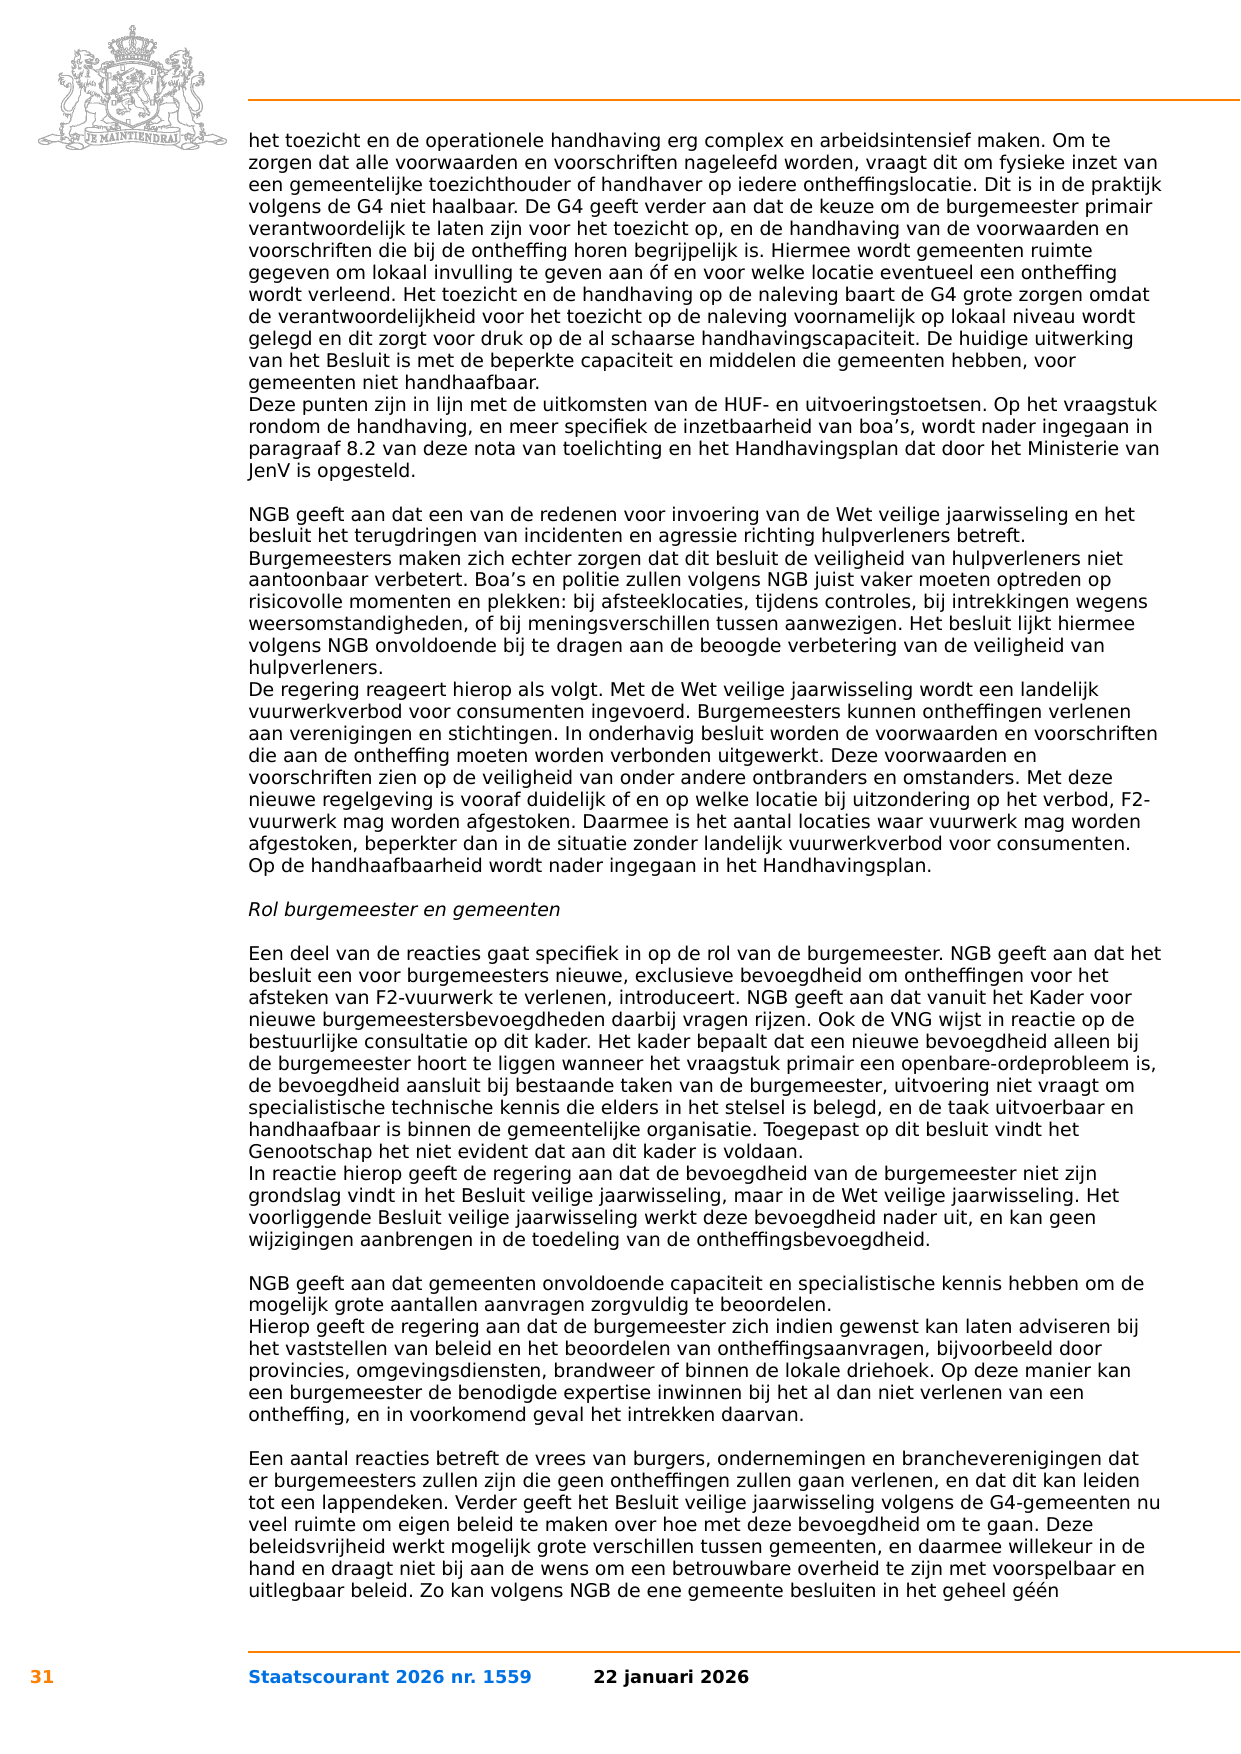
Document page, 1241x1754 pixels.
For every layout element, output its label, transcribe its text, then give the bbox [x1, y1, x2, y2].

text NGB geeft aan dat gemeenten onvoldoende capaciteit en specialistische kennis hebben om de mogelijk grote aantallen aanvragen zorgvuldig te beoordelen. [248, 1272, 1163, 1316]
text De regering reageert hierop als volgt. Met de Wet veilige jaarwisseling wordt een landelijk vuurwerkverbod voor consumenten ingevoerd. Burgemeesters kunnen ontheffingen verlenen aan verenigingen en stichtingen. In onderhavig besluit worden de voorwaarden en voorschriften die aan de ontheffing moeten worden verbonden uitgewerkt. Deze voorwaarden en voorschriften zien op de veiligheid van onder andere ontbranders en omstanders. Met deze nieuwe regelgeving is vooraf duidelijk of en op welke locatie bij uitzondering op het verbod, F2-vuurwerk mag worden afgestoken. Daarmee is het aantal locaties waar vuurwerk mag worden afgestoken, beperkter dan in de situatie zonder landelijk vuurwerkverbod voor consumenten. Op de handhaafbaarheid wordt nader ingegaan in het Handhavingsplan. [248, 679, 1163, 877]
text NGB geeft aan dat een van de redenen voor invoering van de Wet veilige jaarwisseling en het besluit het terugdringen van incidenten en agressie richting hulpverleners betreft. Burgemeesters maken zich echter zorgen dat dit besluit de veiligheid van hulpverleners niet aantoonbaar verbetert. Boa’s en politie zullen volgens NGB juist vaker moeten optreden op risicovolle momenten en plekken: bij afsteeklocaties, tijdens controles, bij intrekkingen wegens weersomstandigheden, of bij meningsverschillen tussen aanwezigen. Het besluit lijkt hiermee volgens NGB onvoldoende bij te dragen aan de beoogde verbetering van de veiligheid van hulpverleners. [248, 503, 1163, 679]
picture [38, 25, 227, 150]
text Een deel van de reacties gaat specifiek in op de rol van de burgemeester. NGB geeft aan dat het besluit een voor burgemeesters nieuwe, exclusieve bevoegdheid om ontheffingen voor het afsteken van F2-vuurwerk te verlenen, introduceert. NGB geeft aan dat vanuit het Kader voor nieuwe burgemeestersbevoegdheden daarbij vragen rijzen. Ook de VNG wijst in reactie op de bestuurlijke consultatie op dit kader. Het kader bepaalt dat een nieuwe bevoegdheid alleen bij de burgemeester hoort te liggen wanneer het vraagstuk primair een openbare-ordeprobleem is, de bevoegdheid aansluit bij bestaande taken van de burgemeester, uitvoering niet vraagt om specialistische technische kennis die elders in het stelsel is belegd, en de taak uitvoerbaar en handhaafbaar is binnen de gemeentelijke organisatie. Toegepast op dit besluit vindt het Genootschap het niet evident dat aan dit kader is voldaan. [248, 943, 1163, 1163]
text In reactie hierop geeft de regering aan dat de bevoegdheid van de burgemeester niet zijn grondslag vindt in het Besluit veilige jaarwisseling, maar in de Wet veilige jaarwisseling. Het voorliggende Besluit veilige jaarwisseling werkt deze bevoegdheid nader uit, en kan geen wijzigingen aanbrengen in de toedeling van de ontheffingsbevoegdheid. [248, 1163, 1163, 1251]
text het toezicht en de operationele handhaving erg complex en arbeidsintensief maken. Om te zorgen dat alle voorwaarden en voorschriften nageleefd worden, vraagt dit om fysieke inzet van een gemeentelijke toezichthouder of handhaver op iedere ontheffingslocatie. Dit is in de praktijk volgens de G4 niet haalbaar. De G4 geeft verder aan dat de keuze om de burgemeester primair verantwoordelijk te laten zijn voor het toezicht op, en de handhaving van de voorwaarden en voorschriften die bij de ontheffing horen begrijpelijk is. Hiermee wordt gemeenten ruimte gegeven om lokaal invulling te geven aan óf en voor welke locatie eventueel een ontheffing wordt verleend. Het toezicht en de handhaving op de naleving baart de G4 grote zorgen omdat de verantwoordelijkheid voor het toezicht op de naleving voornamelijk op lokaal niveau wordt gelegd en dit zorgt voor druk op de al schaarse handhavingscapaciteit. De huidige uitwerking van het Besluit is met de beperkte capaciteit en middelen die gemeenten hebben, voor gemeenten niet handhaafbaar. [248, 130, 1163, 394]
subtitle Rol burgemeester en gemeenten [248, 899, 1163, 921]
text Hierop geeft de regering aan dat de burgemeester zich indien gewenst kan laten adviseren bij het vaststellen van beleid en het beoordelen van ontheffingsaanvragen, bijvoorbeeld door provincies, omgevingsdiensten, brandweer of binnen de lokale driehoek. Op deze manier kan een burgemeester de benodigde expertise inwinnen bij het al dan niet verlenen van een ontheffing, en in voorkomend geval het intrekken daarvan. [248, 1316, 1163, 1426]
text Deze punten zijn in lijn met de uitkomsten van de HUF- en uitvoeringstoetsen. Op het vraagstuk rondom de handhaving, en meer specifiek de inzetbaarheid van boa’s, wordt nader ingegaan in paragraaf 8.2 van deze nota van toelichting en het Handhavingsplan dat door het Ministerie van JenV is opgesteld. [248, 394, 1163, 482]
text Een aantal reacties betreft de vrees van burgers, ondernemingen en brancheverenigingen dat er burgemeesters zullen zijn die geen ontheffingen zullen gaan verlenen, en dat dit kan leiden tot een lappendeken. Verder geeft het Besluit veilige jaarwisseling volgens de G4-gemeenten nu veel ruimte om eigen beleid te maken over hoe met deze bevoegdheid om te gaan. Deze beleidsvrijheid werkt mogelijk grote verschillen tussen gemeenten, en daarmee willekeur in de hand en draagt niet bij aan de wens om een betrouwbare overheid te zijn met voorspelbaar en uitlegbaar beleid. Zo kan volgens NGB de ene gemeente besluiten in het geheel géén [248, 1448, 1163, 1602]
